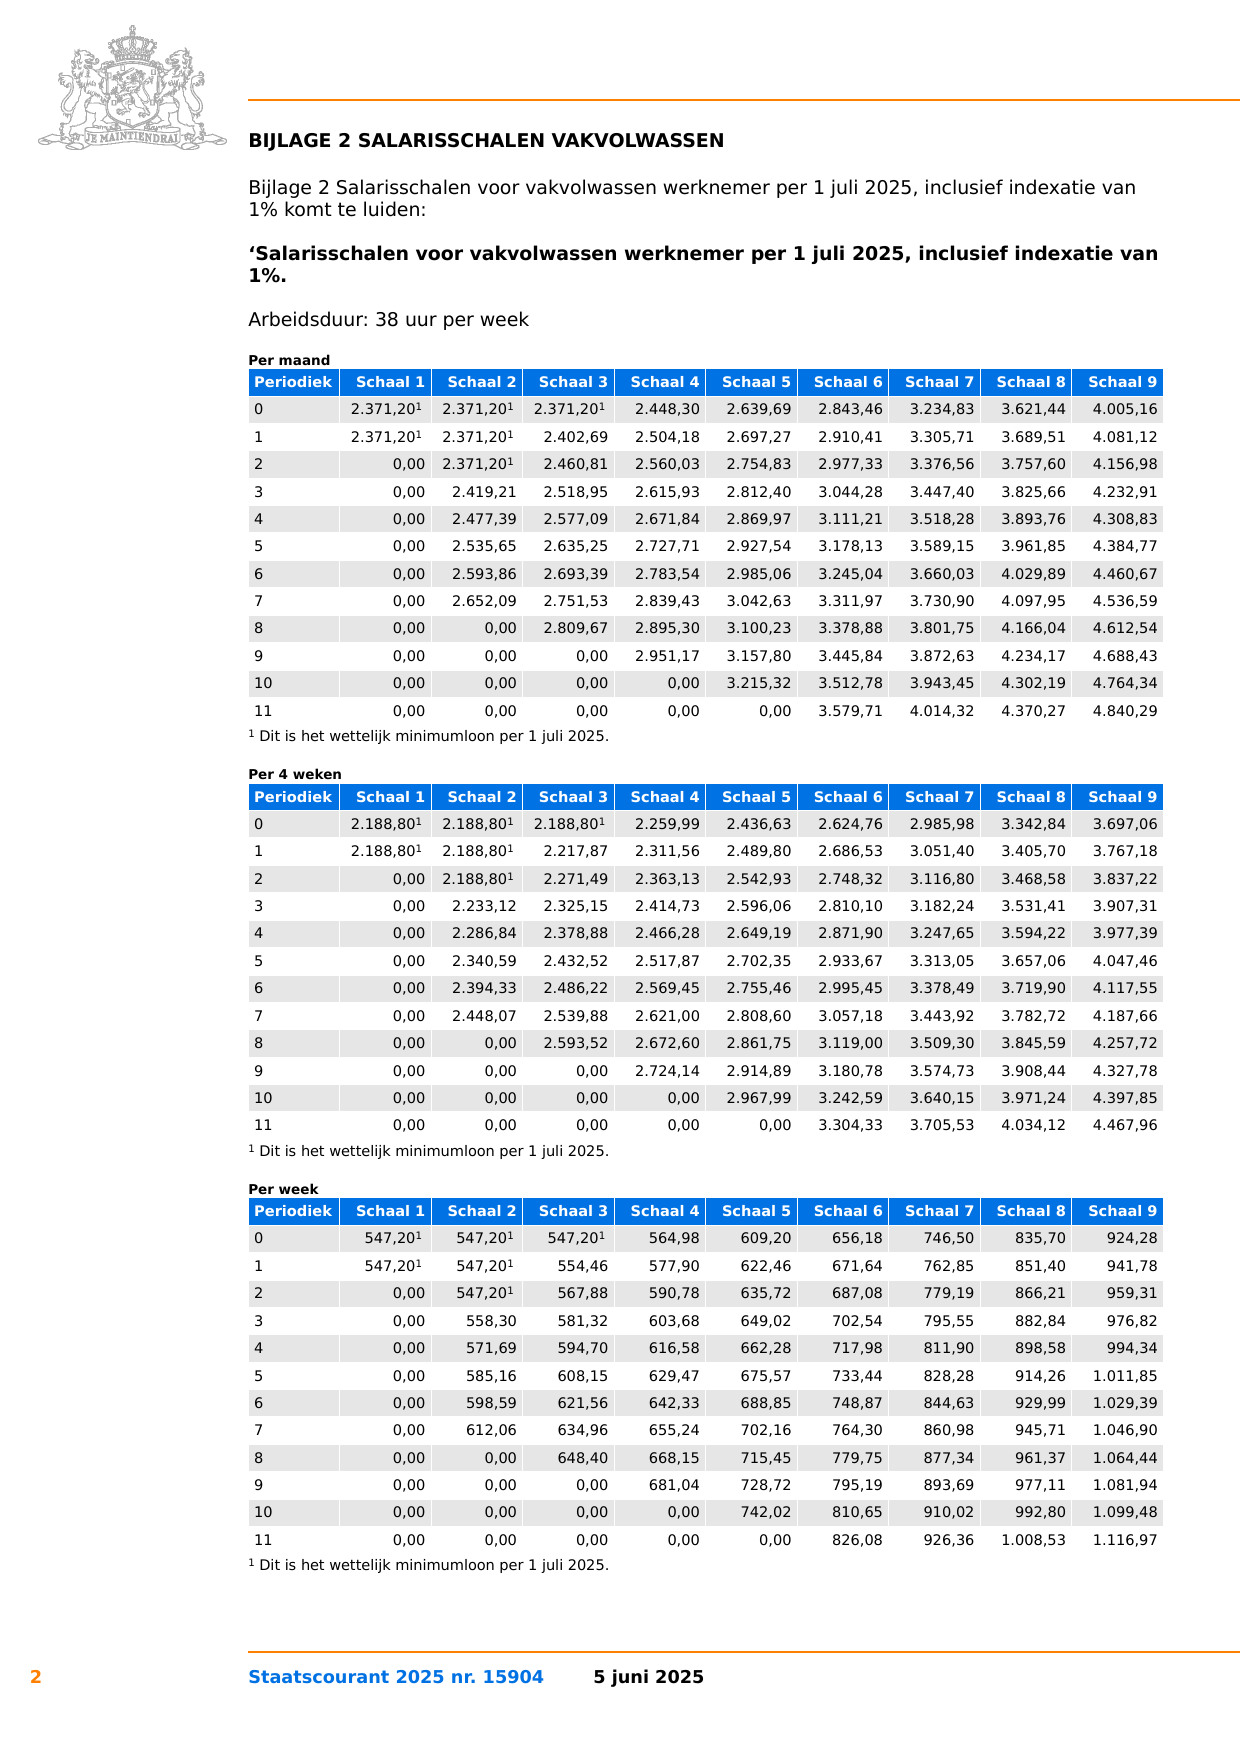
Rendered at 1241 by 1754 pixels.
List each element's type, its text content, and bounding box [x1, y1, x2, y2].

table_cell 577,90 [615, 1253, 705, 1279]
table_cell Schaal 4 [615, 1198, 705, 1225]
table_cell 3.313,05 [889, 948, 980, 974]
table_cell 3.757,60 [981, 451, 1071, 478]
table_cell 621,56 [523, 1390, 614, 1416]
table_cell 2.188,801 [432, 811, 522, 837]
table_cell 2.812,40 [706, 479, 797, 505]
table_cell 0,00 [432, 1445, 522, 1471]
table_cell 0,00 [340, 1030, 431, 1057]
table_cell 795,55 [889, 1308, 980, 1334]
table_cell 3.311,97 [798, 588, 888, 615]
table_cell 0,00 [340, 948, 431, 974]
table_cell 0,00 [340, 1308, 431, 1334]
table_cell 2.233,12 [432, 893, 522, 920]
table_cell 0,00 [340, 1363, 431, 1389]
table_cell 2.535,65 [432, 534, 522, 560]
table_cell 3.705,53 [889, 1113, 980, 1139]
table_cell 2.271,49 [523, 866, 614, 892]
table_cell 941,78 [1072, 1253, 1163, 1279]
table_cell 779,75 [798, 1445, 888, 1471]
table_cell 3.215,32 [706, 671, 797, 697]
table_cell 728,72 [706, 1472, 797, 1499]
table_cell 4.117,55 [1072, 976, 1163, 1002]
table_cell 0,00 [432, 698, 522, 724]
text ‘Salarisschalen voor vakvolwassen werknemer per 1 juli 2025, inclusief indexatie van 1%. [248, 243, 1163, 287]
table_cell 9 [249, 643, 339, 669]
table_cell 612,06 [432, 1418, 522, 1444]
table_cell 2.363,13 [615, 866, 705, 892]
table_cell 2.539,88 [523, 1003, 614, 1029]
table_cell 547,201 [340, 1226, 431, 1252]
table_cell 2 [249, 866, 339, 892]
table_cell 2.419,21 [432, 479, 522, 505]
table_cell 3.100,23 [706, 616, 797, 642]
table_cell 629,47 [615, 1363, 705, 1389]
table_cell Periodiek [249, 369, 339, 396]
table_cell 835,70 [981, 1226, 1071, 1252]
table_cell Schaal 4 [615, 784, 705, 810]
table_cell 2.569,45 [615, 976, 705, 1002]
table_cell 2.933,67 [798, 948, 888, 974]
table_cell 860,98 [889, 1418, 980, 1444]
table_cell 2.914,89 [706, 1058, 797, 1084]
table_cell 7 [249, 588, 339, 615]
table_cell 0,00 [432, 1527, 522, 1553]
table_cell 2.486,22 [523, 976, 614, 1002]
table_cell 2.783,54 [615, 561, 705, 587]
table_cell 547,201 [432, 1253, 522, 1279]
table_cell 2.809,67 [523, 616, 614, 642]
table_cell 3.111,21 [798, 506, 888, 532]
table_cell 11 [249, 698, 339, 724]
table_cell 715,45 [706, 1445, 797, 1471]
table_cell 0,00 [523, 1113, 614, 1139]
table_cell Schaal 3 [523, 369, 614, 396]
table_cell 603,68 [615, 1308, 705, 1334]
table_cell 893,69 [889, 1472, 980, 1499]
text Bijlage 2 Salarisschalen voor vakvolwassen werknemer per 1 juli 2025, inclusief indexatie van 1% komt te luiden: [248, 177, 1163, 221]
table_cell 3.378,88 [798, 616, 888, 642]
table_cell Schaal 2 [432, 784, 522, 810]
table_cell 4.029,89 [981, 561, 1071, 587]
table_cell 1 Dit is het wettelijk minimumloon per 1 juli 2025. [248, 1555, 1163, 1574]
table_cell 9 [249, 1058, 339, 1084]
table_cell 4.234,17 [981, 643, 1071, 669]
table_cell 2.751,53 [523, 588, 614, 615]
table_cell 3.182,24 [889, 893, 980, 920]
table_cell 688,85 [706, 1390, 797, 1416]
table_cell 10 [249, 1085, 339, 1111]
table_cell 2.414,73 [615, 893, 705, 920]
table_cell 3.342,84 [981, 811, 1071, 837]
table_cell 4.081,12 [1072, 424, 1163, 450]
table_cell 882,84 [981, 1308, 1071, 1334]
table_cell 844,63 [889, 1390, 980, 1416]
table_cell 668,15 [615, 1445, 705, 1471]
table_cell 4.047,46 [1072, 948, 1163, 974]
table_cell 2.371,201 [432, 451, 522, 478]
table_cell 662,28 [706, 1335, 797, 1362]
table_cell 2.621,00 [615, 1003, 705, 1029]
table_cell 0,00 [340, 1418, 431, 1444]
table_cell 609,20 [706, 1226, 797, 1252]
table_cell 2.671,84 [615, 506, 705, 532]
table_cell 914,26 [981, 1363, 1071, 1389]
table_cell 779,19 [889, 1281, 980, 1307]
table_cell 0,00 [340, 1527, 431, 1553]
table_cell 3.801,75 [889, 616, 980, 642]
table_cell 977,11 [981, 1472, 1071, 1499]
table_cell 1.029,39 [1072, 1390, 1163, 1416]
table_cell 0,00 [432, 1113, 522, 1139]
table_cell 0,00 [340, 698, 431, 724]
table_cell 2 [249, 451, 339, 478]
table_cell 0,00 [432, 1472, 522, 1499]
table_cell Schaal 7 [889, 369, 980, 396]
table_cell 3.509,30 [889, 1030, 980, 1057]
table_cell 3.893,76 [981, 506, 1071, 532]
table_cell 1 Dit is het wettelijk minimumloon per 1 juli 2025. [248, 725, 1163, 745]
table_cell 567,88 [523, 1281, 614, 1307]
table_cell 0,00 [340, 671, 431, 697]
table_cell 3.157,80 [706, 643, 797, 669]
table_cell 3.531,41 [981, 893, 1071, 920]
table_cell 2.927,54 [706, 534, 797, 560]
table_cell 2.748,32 [798, 866, 888, 892]
table_cell 2.635,25 [523, 534, 614, 560]
table_cell 0,00 [340, 479, 431, 505]
table_cell 2.325,15 [523, 893, 614, 920]
table_cell Schaal 5 [706, 369, 797, 396]
table_cell 3.782,72 [981, 1003, 1071, 1029]
table_cell 11 [249, 1113, 339, 1139]
table_cell 3.305,71 [889, 424, 980, 450]
table_cell 2.639,69 [706, 397, 797, 423]
table_cell 0,00 [340, 643, 431, 669]
table_cell 558,30 [432, 1308, 522, 1334]
table_cell 3.574,73 [889, 1058, 980, 1084]
table_cell 3.378,49 [889, 976, 980, 1002]
table_cell 3.247,65 [889, 921, 980, 947]
table_cell 2.477,39 [432, 506, 522, 532]
table_cell 0,00 [523, 671, 614, 697]
table_cell 2.977,33 [798, 451, 888, 478]
table_cell 2.394,33 [432, 976, 522, 1002]
table_cell 4.840,29 [1072, 698, 1163, 724]
table_cell 3.057,18 [798, 1003, 888, 1029]
table_cell 655,24 [615, 1418, 705, 1444]
table_cell 1 [249, 1253, 339, 1279]
table_cell 2.596,06 [706, 893, 797, 920]
table_cell 2.895,30 [615, 616, 705, 642]
table_cell 0,00 [340, 1390, 431, 1416]
table_cell 4.764,34 [1072, 671, 1163, 697]
table_cell 2.727,71 [615, 534, 705, 560]
table_cell 0,00 [432, 1058, 522, 1084]
table_cell 4.302,19 [981, 671, 1071, 697]
table_cell 3.242,59 [798, 1085, 888, 1111]
table_cell 929,99 [981, 1390, 1071, 1416]
table_cell 1.081,94 [1072, 1472, 1163, 1499]
table_cell 2.577,09 [523, 506, 614, 532]
table_cell 0,00 [706, 1527, 797, 1553]
table_cell Schaal 7 [889, 1198, 980, 1225]
table_cell 2.702,35 [706, 948, 797, 974]
table_cell Schaal 1 [340, 1198, 431, 1225]
table_cell 1 [249, 839, 339, 865]
table_cell 7 [249, 1418, 339, 1444]
table_cell Schaal 6 [798, 369, 888, 396]
table_cell 3.579,71 [798, 698, 888, 724]
table_cell 2.371,201 [432, 424, 522, 450]
table_cell Schaal 5 [706, 784, 797, 810]
table_cell 4 [249, 506, 339, 532]
table_cell Schaal 6 [798, 784, 888, 810]
table_cell 4.005,16 [1072, 397, 1163, 423]
table_cell 866,21 [981, 1281, 1071, 1307]
table_cell 2.843,46 [798, 397, 888, 423]
table_cell 2.188,801 [523, 811, 614, 837]
table_cell 2.259,99 [615, 811, 705, 837]
table_cell 0,00 [340, 506, 431, 532]
table_cell 590,78 [615, 1281, 705, 1307]
table_cell 2.448,30 [615, 397, 705, 423]
table_cell 1.116,97 [1072, 1527, 1163, 1553]
table_cell 810,65 [798, 1500, 888, 1526]
table_cell 4.688,43 [1072, 643, 1163, 669]
table_cell 687,08 [798, 1281, 888, 1307]
table_cell 0,00 [523, 1472, 614, 1499]
table_cell Schaal 4 [615, 369, 705, 396]
table_cell 9 [249, 1472, 339, 1499]
table_cell 2.371,201 [523, 397, 614, 423]
table_cell 0,00 [340, 893, 431, 920]
table_cell 733,44 [798, 1363, 888, 1389]
table_cell 2.560,03 [615, 451, 705, 478]
table_cell 2.517,87 [615, 948, 705, 974]
table_cell 4.397,85 [1072, 1085, 1163, 1111]
table_cell 0,00 [340, 451, 431, 478]
table_cell 795,19 [798, 1472, 888, 1499]
table_cell 2.861,75 [706, 1030, 797, 1057]
table_cell 3.512,78 [798, 671, 888, 697]
table_cell 554,46 [523, 1253, 614, 1279]
table_cell 635,72 [706, 1281, 797, 1307]
table_cell 2.504,18 [615, 424, 705, 450]
table_cell 2.460,81 [523, 451, 614, 478]
table_cell 3.594,22 [981, 921, 1071, 947]
table_cell 2.188,801 [340, 839, 431, 865]
table_cell 717,98 [798, 1335, 888, 1362]
table_cell 0,00 [615, 1085, 705, 1111]
table_cell 2.754,83 [706, 451, 797, 478]
table_header Per week [248, 1182, 1163, 1197]
table_cell 2.378,88 [523, 921, 614, 947]
table_cell 2.985,98 [889, 811, 980, 837]
table_cell 671,64 [798, 1253, 888, 1279]
table_cell Schaal 9 [1072, 369, 1163, 396]
table_cell 2.985,06 [706, 561, 797, 587]
table_cell 2.652,09 [432, 588, 522, 615]
table_cell 0,00 [615, 671, 705, 697]
table_cell Schaal 3 [523, 1198, 614, 1225]
table_cell 0,00 [432, 643, 522, 669]
table_cell 2.371,201 [340, 397, 431, 423]
table_cell 4.327,78 [1072, 1058, 1163, 1084]
table_cell 2.755,46 [706, 976, 797, 1002]
table_cell 3.589,15 [889, 534, 980, 560]
table_cell 675,57 [706, 1363, 797, 1389]
table_cell 742,02 [706, 1500, 797, 1526]
table_cell 2.871,90 [798, 921, 888, 947]
table_cell 3.697,06 [1072, 811, 1163, 837]
table_cell 959,31 [1072, 1281, 1163, 1307]
table_cell 2.217,87 [523, 839, 614, 865]
table_cell 0,00 [523, 1058, 614, 1084]
table_cell 3.445,84 [798, 643, 888, 669]
table_cell 4.166,04 [981, 616, 1071, 642]
text Arbeidsduur: 38 uur per week [248, 308, 1163, 331]
table_cell 702,54 [798, 1308, 888, 1334]
table_cell 0,00 [523, 1085, 614, 1111]
table_cell 3.304,33 [798, 1113, 888, 1139]
table_cell 0,00 [340, 1335, 431, 1362]
table_cell 3.180,78 [798, 1058, 888, 1084]
table_cell Schaal 5 [706, 1198, 797, 1225]
table_cell 5 [249, 534, 339, 560]
table_cell 2.371,201 [340, 424, 431, 450]
table_cell 649,02 [706, 1308, 797, 1334]
table_cell 3.234,83 [889, 397, 980, 423]
table_cell Periodiek [249, 1198, 339, 1225]
table_cell 4.467,96 [1072, 1113, 1163, 1139]
table_cell 6 [249, 976, 339, 1002]
table_cell 0,00 [615, 1527, 705, 1553]
table_cell 547,201 [340, 1253, 431, 1279]
table_cell 2.910,41 [798, 424, 888, 450]
table_cell 10 [249, 1500, 339, 1526]
table_cell 3.116,80 [889, 866, 980, 892]
table_cell 762,85 [889, 1253, 980, 1279]
table_cell Schaal 1 [340, 369, 431, 396]
table_cell 4 [249, 1335, 339, 1362]
table_cell Schaal 1 [340, 784, 431, 810]
table_cell 3 [249, 1308, 339, 1334]
table_cell 2.615,93 [615, 479, 705, 505]
table_cell 6 [249, 561, 339, 587]
table_cell 2.967,99 [706, 1085, 797, 1111]
table_cell 4 [249, 921, 339, 947]
table_cell Periodiek [249, 784, 339, 810]
table_cell 7 [249, 1003, 339, 1029]
table_cell 0,00 [340, 1445, 431, 1471]
table_cell 3.689,51 [981, 424, 1071, 450]
table_cell 3 [249, 893, 339, 920]
table_cell 4.034,12 [981, 1113, 1071, 1139]
table_cell 3.908,44 [981, 1058, 1071, 1084]
table_cell 0,00 [432, 616, 522, 642]
table_cell 8 [249, 616, 339, 642]
table_cell 2.593,86 [432, 561, 522, 587]
table_cell 748,87 [798, 1390, 888, 1416]
table_cell 3.977,39 [1072, 921, 1163, 947]
table_cell 2.542,93 [706, 866, 797, 892]
table_cell 0,00 [432, 671, 522, 697]
table_cell 0,00 [340, 534, 431, 560]
table_cell 10 [249, 671, 339, 697]
table_cell 3.767,18 [1072, 839, 1163, 865]
table_cell 4.384,77 [1072, 534, 1163, 560]
table_cell 2.724,14 [615, 1058, 705, 1084]
table_cell 4.187,66 [1072, 1003, 1163, 1029]
table_cell 0 [249, 1226, 339, 1252]
table_cell 3.657,06 [981, 948, 1071, 974]
table_cell 3.447,40 [889, 479, 980, 505]
table_cell 2.839,43 [615, 588, 705, 615]
table_cell 0,00 [706, 1113, 797, 1139]
table_cell 3.405,70 [981, 839, 1071, 865]
table_cell 3.042,63 [706, 588, 797, 615]
table_cell Schaal 8 [981, 369, 1071, 396]
table_cell Schaal 6 [798, 1198, 888, 1225]
table_cell Schaal 2 [432, 369, 522, 396]
table_cell 2.518,95 [523, 479, 614, 505]
table_cell 1.099,48 [1072, 1500, 1163, 1526]
table_cell 0,00 [340, 561, 431, 587]
table_cell 0,00 [340, 866, 431, 892]
table_cell 2 [249, 1281, 339, 1307]
table_cell 4.612,54 [1072, 616, 1163, 642]
table_cell 877,34 [889, 1445, 980, 1471]
table_cell 746,50 [889, 1226, 980, 1252]
table_cell 3.961,85 [981, 534, 1071, 560]
table_cell 0,00 [340, 1085, 431, 1111]
table_cell 910,02 [889, 1500, 980, 1526]
table_cell 608,15 [523, 1363, 614, 1389]
table_cell 2.466,28 [615, 921, 705, 947]
table_cell 2.869,97 [706, 506, 797, 532]
table_cell 898,58 [981, 1335, 1071, 1362]
table_cell 3.518,28 [889, 506, 980, 532]
table_cell 3.376,56 [889, 451, 980, 478]
table_cell 634,96 [523, 1418, 614, 1444]
table_cell 0,00 [523, 1527, 614, 1553]
table_cell 2.436,63 [706, 811, 797, 837]
table_cell 3.051,40 [889, 839, 980, 865]
table_header Per maand [248, 353, 1163, 368]
table_cell 0,00 [432, 1030, 522, 1057]
table_cell 0 [249, 397, 339, 423]
subtitle BIJLAGE 2 SALARISSCHALEN VAKVOLWASSEN [248, 130, 1163, 152]
table_cell 4.257,72 [1072, 1030, 1163, 1057]
table_cell 4.460,67 [1072, 561, 1163, 587]
table_cell 2.649,19 [706, 921, 797, 947]
table_cell 2.810,10 [798, 893, 888, 920]
table_cell 2.697,27 [706, 424, 797, 450]
table_cell 0,00 [340, 1058, 431, 1084]
table_cell 2.672,60 [615, 1030, 705, 1057]
table_cell 5 [249, 1363, 339, 1389]
table_cell 811,90 [889, 1335, 980, 1362]
table_cell 992,80 [981, 1500, 1071, 1526]
table_cell Schaal 9 [1072, 1198, 1163, 1225]
table_cell 851,40 [981, 1253, 1071, 1279]
table_cell 0,00 [340, 1003, 431, 1029]
table_cell 2.624,76 [798, 811, 888, 837]
table_cell Schaal 2 [432, 1198, 522, 1225]
table_cell 2.693,39 [523, 561, 614, 587]
table_cell 0,00 [615, 1113, 705, 1139]
table_cell 0,00 [340, 1113, 431, 1139]
table_cell 622,46 [706, 1253, 797, 1279]
table_cell 547,201 [523, 1226, 614, 1252]
table_cell 3.468,58 [981, 866, 1071, 892]
table_cell 3 [249, 479, 339, 505]
table_cell 4.536,59 [1072, 588, 1163, 615]
table_cell 564,98 [615, 1226, 705, 1252]
table_cell 945,71 [981, 1418, 1071, 1444]
table_cell 0 [249, 811, 339, 837]
table_cell 0,00 [432, 1085, 522, 1111]
table_cell 4.370,27 [981, 698, 1071, 724]
table_cell 2.311,56 [615, 839, 705, 865]
table_cell 994,34 [1072, 1335, 1163, 1362]
table_cell 0,00 [340, 1500, 431, 1526]
table_cell 2.402,69 [523, 424, 614, 450]
table_cell 2.188,801 [432, 866, 522, 892]
table_cell Schaal 9 [1072, 784, 1163, 810]
table_cell 598,59 [432, 1390, 522, 1416]
table_cell 3.660,03 [889, 561, 980, 587]
table_cell 4.232,91 [1072, 479, 1163, 505]
table_cell Schaal 7 [889, 784, 980, 810]
table_cell 648,40 [523, 1445, 614, 1471]
table_cell 2.432,52 [523, 948, 614, 974]
table_cell 826,08 [798, 1527, 888, 1553]
table_cell 4.156,98 [1072, 451, 1163, 478]
table_cell 3.971,24 [981, 1085, 1071, 1111]
table_cell 0,00 [523, 643, 614, 669]
table_cell 3.730,90 [889, 588, 980, 615]
table_cell 1.011,85 [1072, 1363, 1163, 1389]
table_cell 2.448,07 [432, 1003, 522, 1029]
table_cell 547,201 [432, 1281, 522, 1307]
table_cell 3.245,04 [798, 561, 888, 587]
table_cell 2.951,17 [615, 643, 705, 669]
table_cell Schaal 8 [981, 784, 1071, 810]
table_cell 0,00 [615, 698, 705, 724]
table_cell 764,30 [798, 1418, 888, 1444]
table_cell 976,82 [1072, 1308, 1163, 1334]
table_cell 3.044,28 [798, 479, 888, 505]
table_cell 642,33 [615, 1390, 705, 1416]
table_cell 0,00 [340, 921, 431, 947]
table_cell 616,58 [615, 1335, 705, 1362]
table_cell 11 [249, 1527, 339, 1553]
table_cell 594,70 [523, 1335, 614, 1362]
table_cell 0,00 [615, 1500, 705, 1526]
table_cell 961,37 [981, 1445, 1071, 1471]
table_cell 571,69 [432, 1335, 522, 1362]
table_cell 926,36 [889, 1527, 980, 1553]
table_cell 0,00 [340, 1281, 431, 1307]
table_cell 4.308,83 [1072, 506, 1163, 532]
table_cell 681,04 [615, 1472, 705, 1499]
table_cell 3.825,66 [981, 479, 1071, 505]
table_header Per 4 weken [248, 767, 1163, 783]
table_cell 3.621,44 [981, 397, 1071, 423]
table_cell 2.371,201 [432, 397, 522, 423]
table_cell 5 [249, 948, 339, 974]
table_cell 3.943,45 [889, 671, 980, 697]
table_cell 8 [249, 1030, 339, 1057]
table_cell 3.872,63 [889, 643, 980, 669]
table_cell 3.837,22 [1072, 866, 1163, 892]
table_cell 3.719,90 [981, 976, 1071, 1002]
table_cell 0,00 [706, 698, 797, 724]
table_cell 2.340,59 [432, 948, 522, 974]
table_cell 0,00 [340, 1472, 431, 1499]
table_cell 2.808,60 [706, 1003, 797, 1029]
table_cell 828,28 [889, 1363, 980, 1389]
table_cell 3.119,00 [798, 1030, 888, 1057]
picture [38, 25, 227, 150]
table_cell 2.188,801 [432, 839, 522, 865]
table_cell 702,16 [706, 1418, 797, 1444]
table_cell 6 [249, 1390, 339, 1416]
table_cell 1.046,90 [1072, 1418, 1163, 1444]
table_cell 0,00 [340, 588, 431, 615]
table_cell 547,201 [432, 1226, 522, 1252]
table_cell 3.640,15 [889, 1085, 980, 1111]
table_cell 1.064,44 [1072, 1445, 1163, 1471]
table_cell 3.845,59 [981, 1030, 1071, 1057]
table_cell 3.443,92 [889, 1003, 980, 1029]
table_cell 2.489,80 [706, 839, 797, 865]
table_cell 4.014,32 [889, 698, 980, 724]
table_cell 0,00 [523, 1500, 614, 1526]
table_cell 0,00 [340, 616, 431, 642]
table_cell 2.995,45 [798, 976, 888, 1002]
table_cell 0,00 [523, 698, 614, 724]
table_cell 2.593,52 [523, 1030, 614, 1057]
table_cell 3.178,13 [798, 534, 888, 560]
table_cell 0,00 [432, 1500, 522, 1526]
table_cell 581,32 [523, 1308, 614, 1334]
table_cell 8 [249, 1445, 339, 1471]
table_cell 4.097,95 [981, 588, 1071, 615]
table_cell Schaal 8 [981, 1198, 1071, 1225]
table_cell 656,18 [798, 1226, 888, 1252]
table_cell 1 [249, 424, 339, 450]
table_cell 3.907,31 [1072, 893, 1163, 920]
table_cell 585,16 [432, 1363, 522, 1389]
table_cell Schaal 3 [523, 784, 614, 810]
table_cell 2.188,801 [340, 811, 431, 837]
table_cell 924,28 [1072, 1226, 1163, 1252]
table_cell 0,00 [340, 976, 431, 1002]
table_cell 1 Dit is het wettelijk minimumloon per 1 juli 2025. [248, 1140, 1163, 1160]
table_cell 1.008,53 [981, 1527, 1071, 1553]
table_cell 2.686,53 [798, 839, 888, 865]
table_cell 2.286,84 [432, 921, 522, 947]
